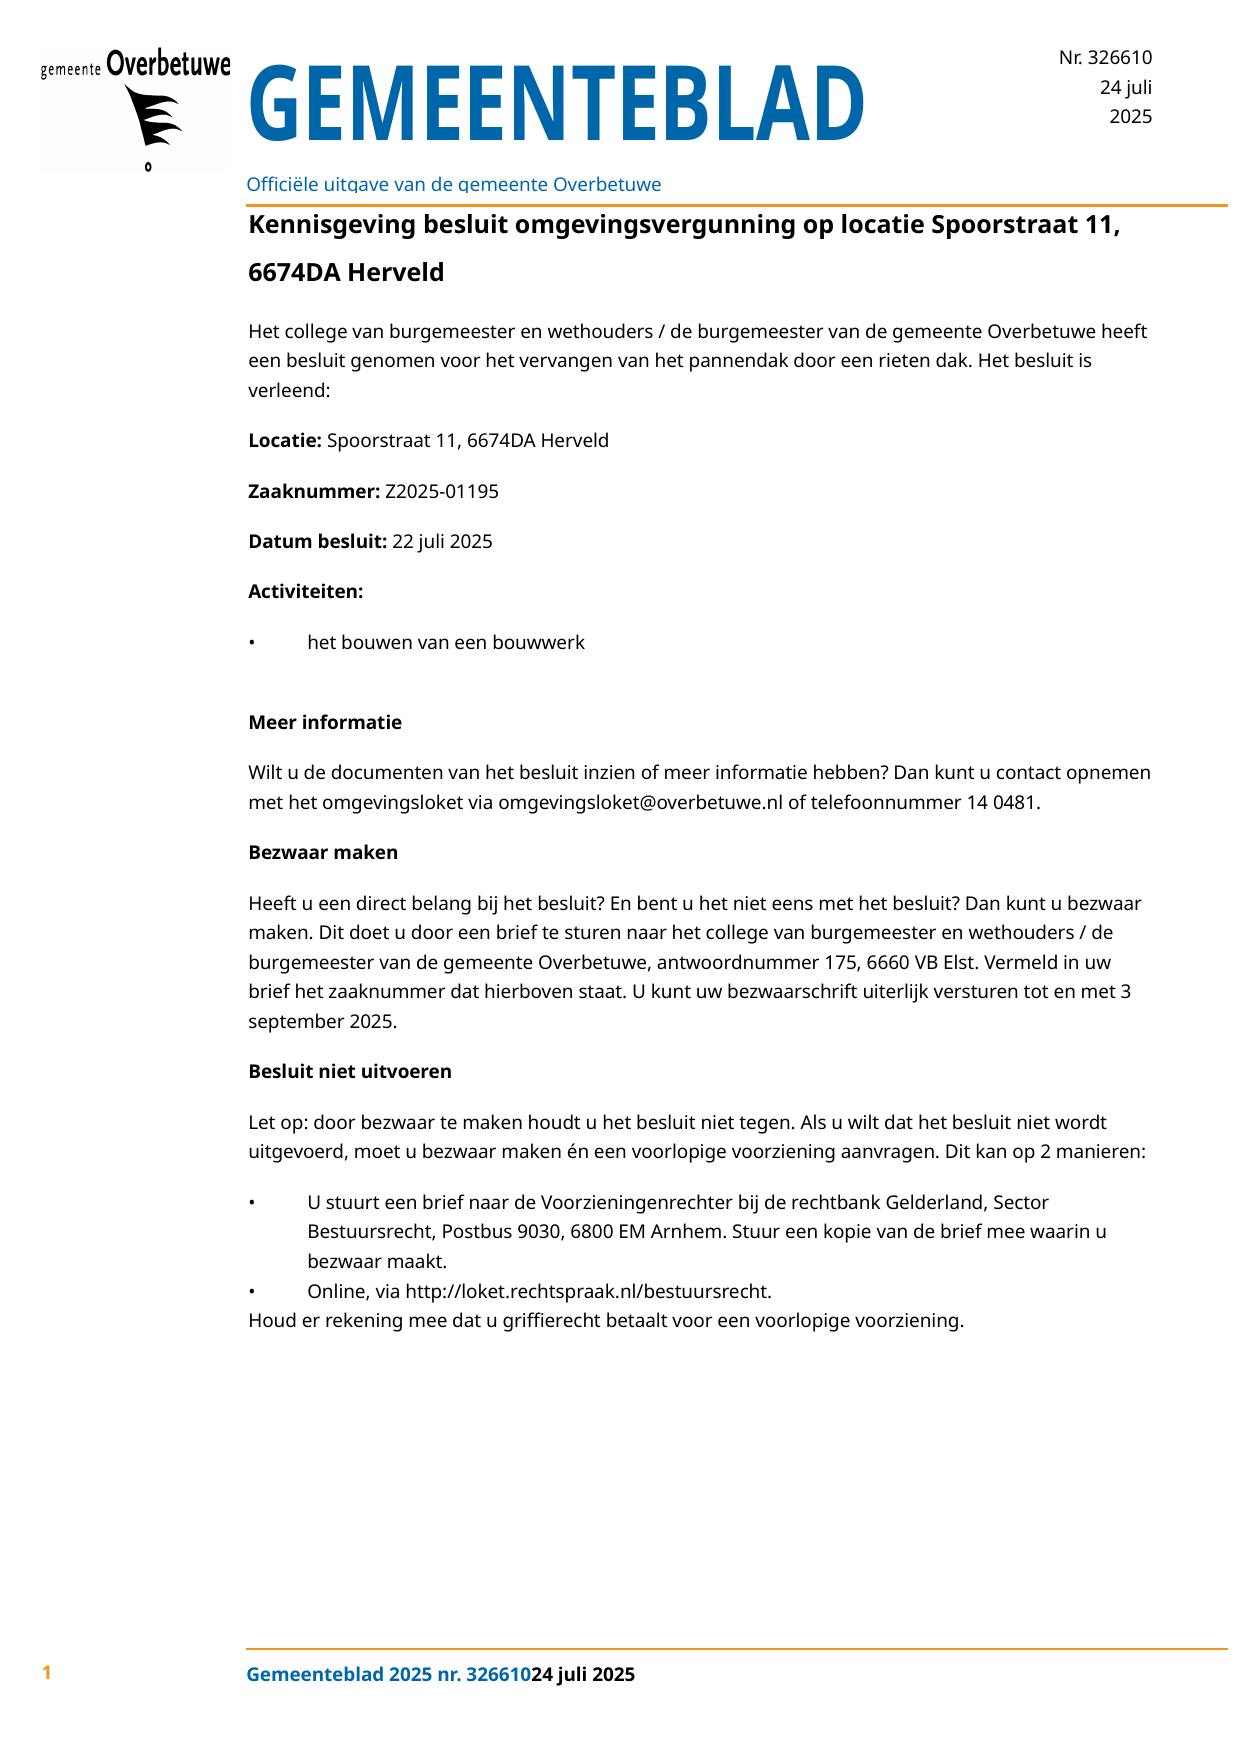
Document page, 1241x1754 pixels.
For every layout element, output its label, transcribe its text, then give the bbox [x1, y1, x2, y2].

text Meer informatie [248, 709, 1152, 735]
text Wilt u de documenten van het besluit inzien of meer informatie hebben? Dan kunt u contact opnemen met het omgevingsloket via omgevingsloket@overbetuwe.nl of telefoonnummer 14 0481. [248, 759, 1152, 815]
text Bezwaar maken [248, 839, 1152, 865]
text Houd er rekening mee dat u griffierecht betaalt voor een voorlopige voorziening. [248, 1307, 1152, 1333]
text Datum besluit: 22 juli 2025 [248, 528, 1152, 554]
text Besluit niet uitvoeren [248, 1059, 1152, 1084]
text Heeft u een direct belang bij het besluit? En bent u het niet eens met het besluit? Dan kunt u bezwaar maken. Dit doet u door een brief te sturen naar het college van burgemeester en wethouders / de burgemeester van de gemeente Overbetuwe, antwoordnummer 175, 6660 VB Elst. Vermeld in uw brief het zaaknummer dat hierboven staat. U kunt uw bezwaarschrift uiterlijk versturen tot en met 3 september 2025. [248, 890, 1152, 1034]
text Kennisgeving besluit omgevingsvergunning op locatie Spoorstraat 11, 6674DA Herveld [248, 207, 1152, 288]
text Locatie: Spoorstraat 11, 6674DA Herveld [248, 427, 1152, 453]
list het bouwen van een bouwwerk [248, 629, 1152, 655]
text Activiteiten: [248, 579, 1152, 604]
list U stuurt een brief naar de Voorzieningenrechter bij de rechtbank Gelderland, Sector Bestuursrecht, Postbus 9030, 6800 EM Arnhem. Stuur een kopie van de brief mee waarin u bezwaar maakt. [248, 1189, 1152, 1274]
text Het college van burgemeester en wethouders / de burgemeester van de gemeente Overbetuwe heeft een besluit genomen voor het vervangen van het pannendak door een rieten dak. Het besluit is verleend: [248, 318, 1152, 403]
list Online, via http://loket.rechtspraak.nl/bestuursrecht. [248, 1278, 1152, 1304]
text Let op: door bezwaar te maken houdt u het besluit niet tegen. Als u wilt dat het besluit niet wordt uitgevoerd, moet u bezwaar maken én een voorlopige voorziening aanvragen. Dit kan op 2 manieren: [248, 1109, 1152, 1164]
text Zaaknummer: Z2025-01195 [248, 478, 1152, 504]
picture [41, 47, 231, 172]
